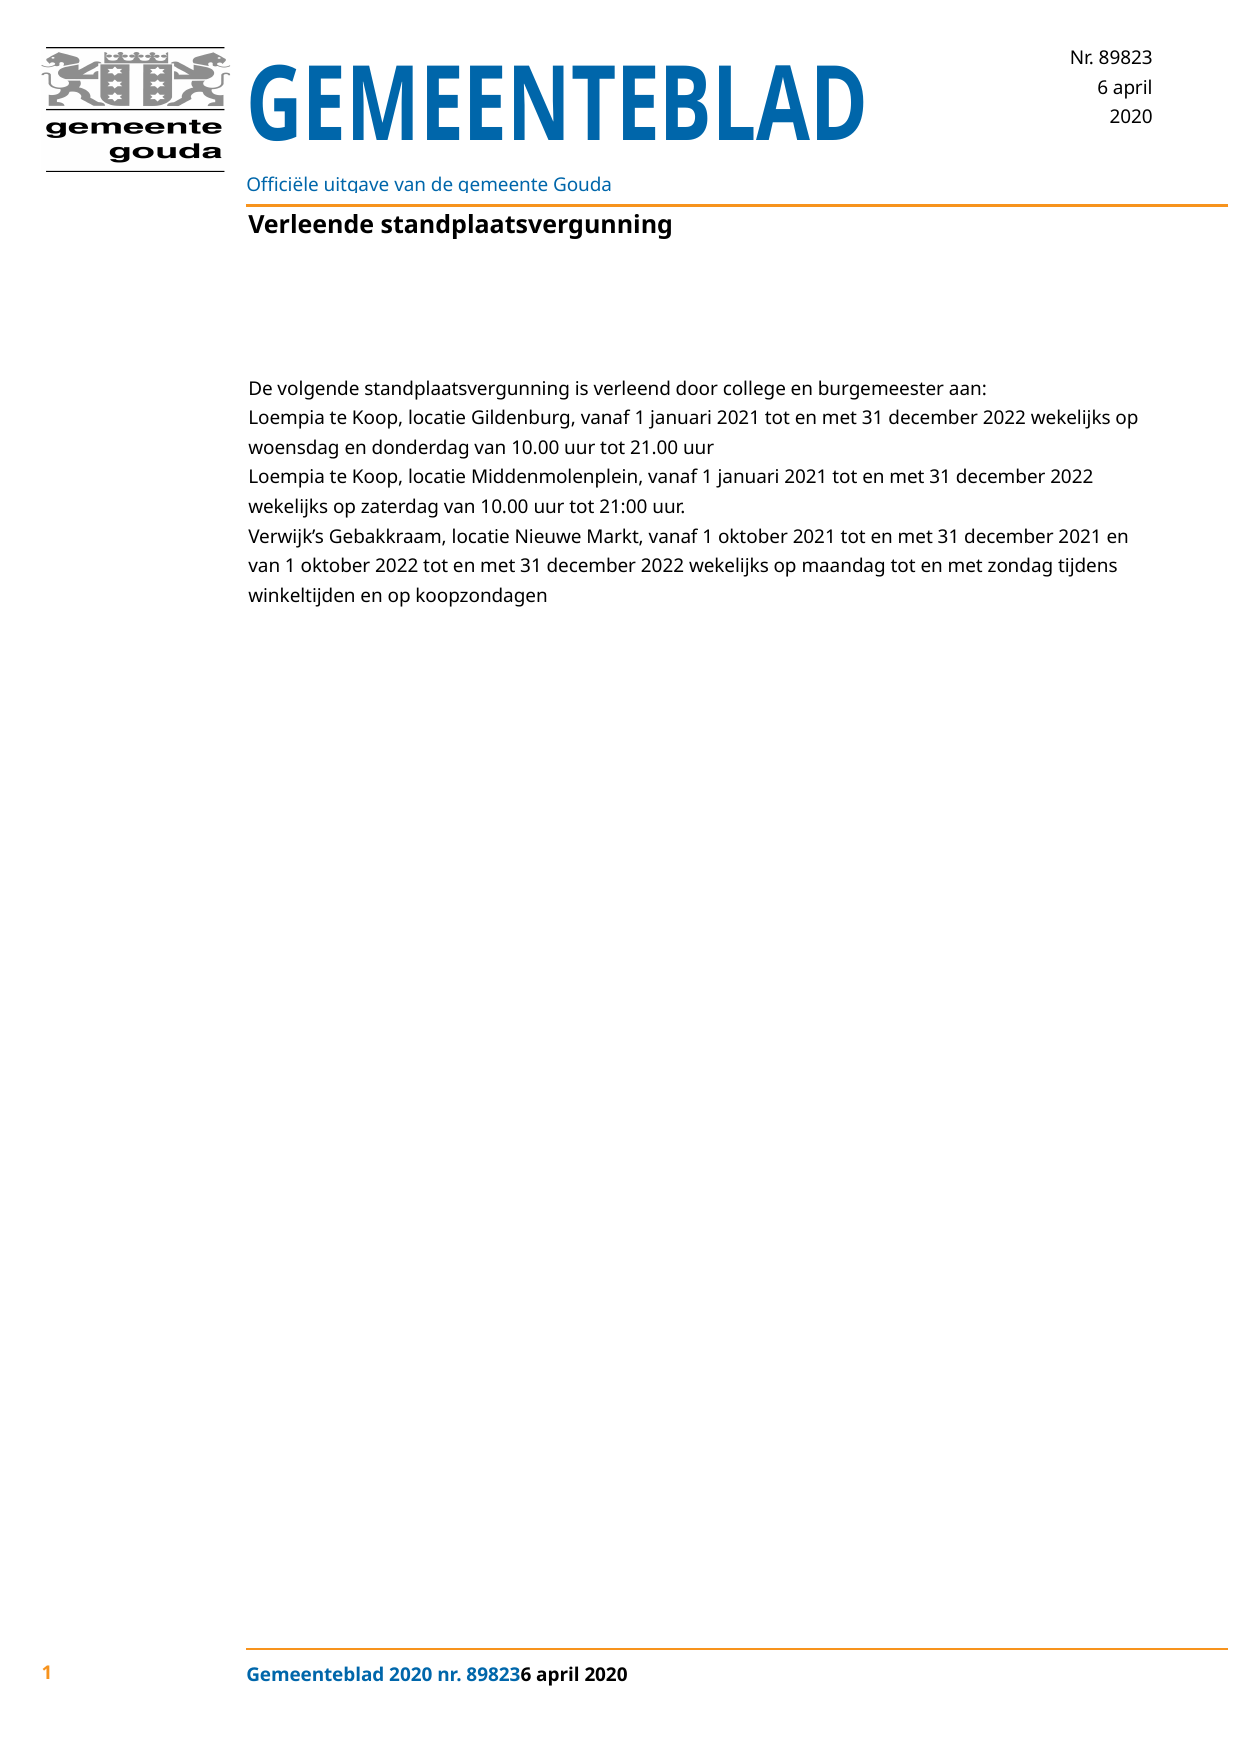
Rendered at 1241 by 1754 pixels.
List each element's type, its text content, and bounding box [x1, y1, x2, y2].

text Loempia te Koop, locatie Middenmolenplein, vanaf 1 januari 2021 tot en met 31 december 2022 wekelijks op zaterdag van 10.00 uur tot 21:00 uur. [248, 464, 1152, 519]
picture [41, 47, 231, 172]
text Loempia te Koop, locatie Gildenburg, vanaf 1 januari 2021 tot en met 31 december 2022 wekelijks op woensdag en donderdag van 10.00 uur tot 21.00 uur [248, 404, 1152, 460]
text Verwijk’s Gebakkraam, locatie Nieuwe Markt, vanaf 1 oktober 2021 tot en met 31 december 2021 en van 1 oktober 2022 tot en met 31 december 2022 wekelijks op maandag tot en met zondag tijdens winkeltijden en op koopzondagen [248, 523, 1152, 608]
text Verleende standplaatsvergunning [248, 207, 1152, 241]
text De volgende standplaatsvergunning is verleend door college en burgemeester aan: [248, 375, 1152, 401]
